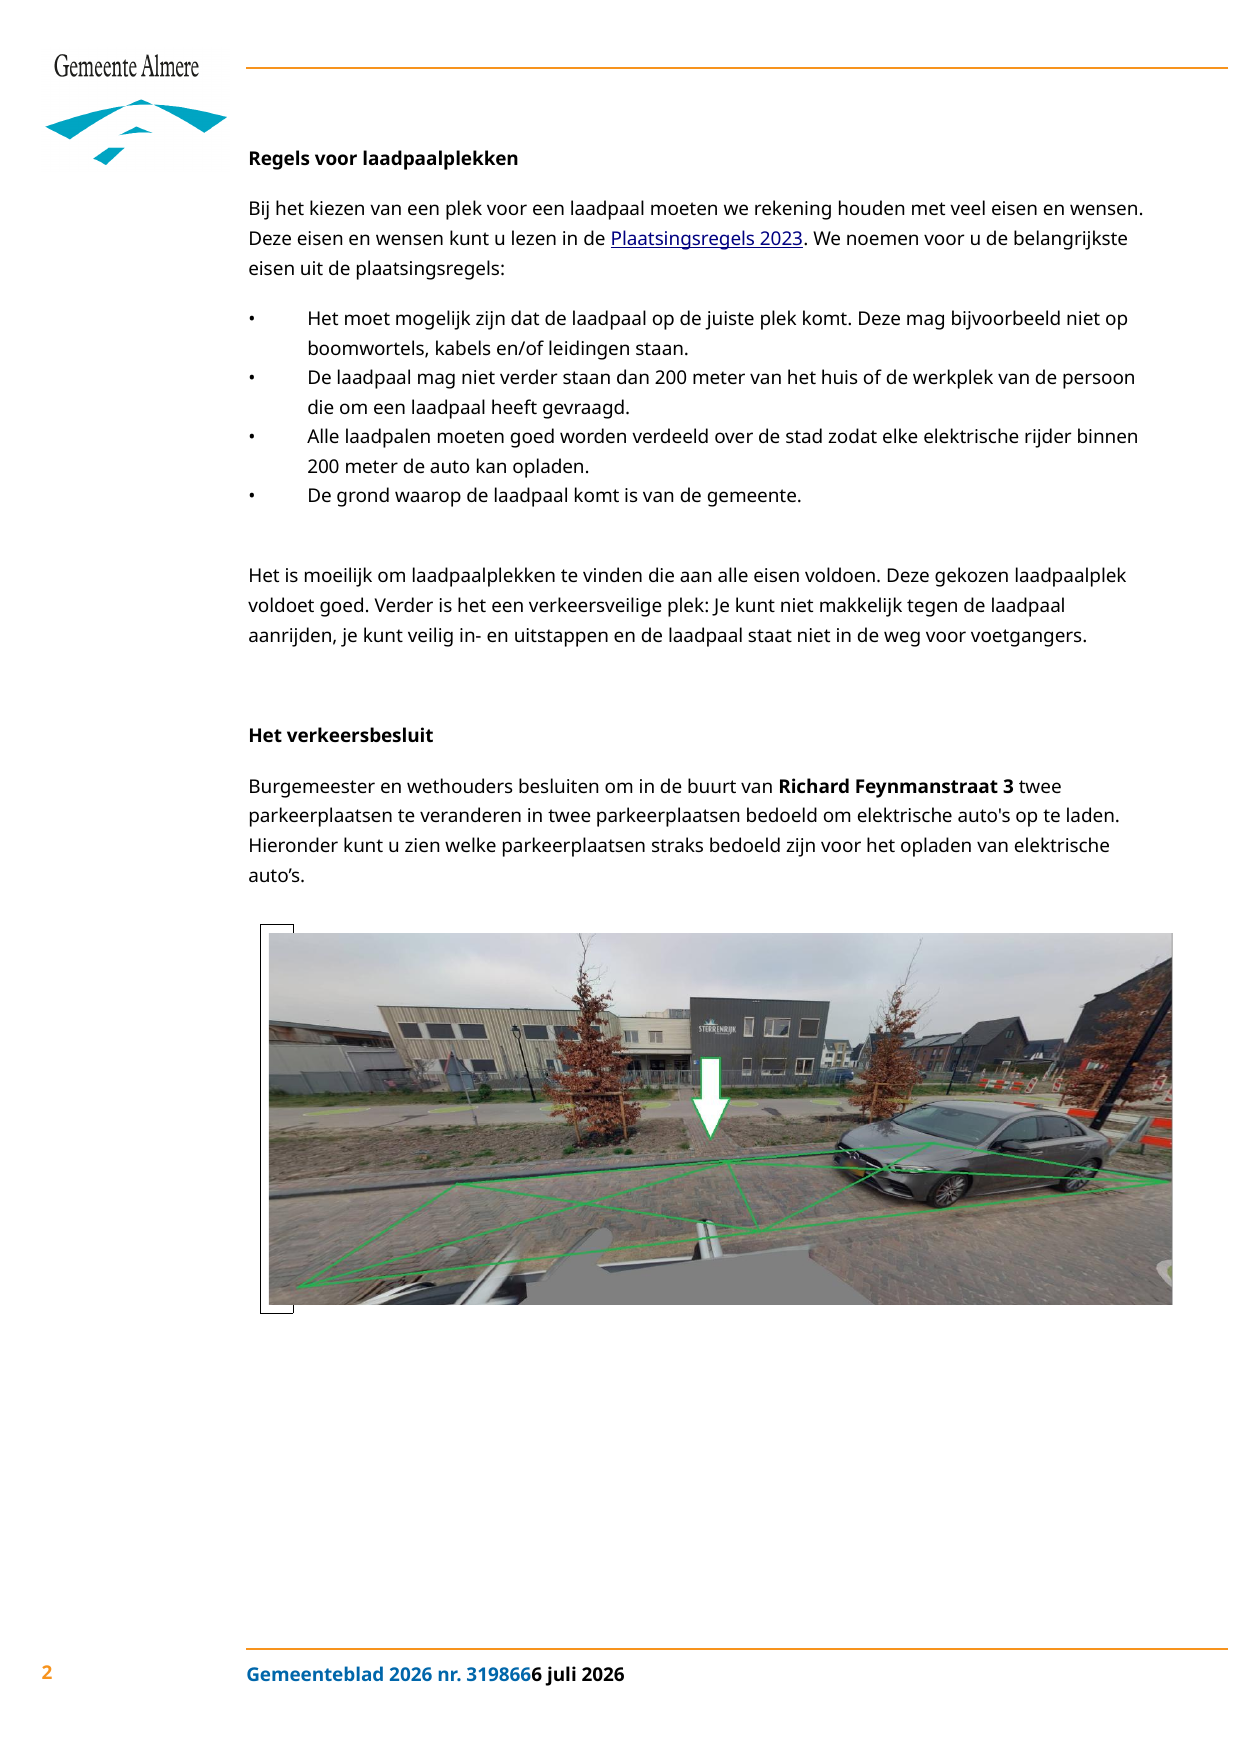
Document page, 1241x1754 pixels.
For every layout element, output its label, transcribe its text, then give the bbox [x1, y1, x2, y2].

picture [41, 47, 231, 172]
text Het is moeilijk om laadpaalplekken te vinden die aan alle eisen voldoen. Deze gekozen laadpaalplek voldoet goed. Verder is het een verkeersveilige plek: Je kunt niet makkelijk tegen de laadpaal aanrijden, je kunt veilig in- en uitstappen en de laadpaal staat niet in de weg voor voetgangers. [248, 563, 1152, 648]
list Alle laadpalen moeten goed worden verdeeld over de stad zodat elke elektrische rijder binnen 200 meter de auto kan opladen. [248, 423, 1152, 479]
text Burgemeester en wethouders besluiten om in de buurt van Richard Feynmanstraat 3 twee parkeerplaatsen te veranderen in twee parkeerplaatsen bedoeld om elektrische auto's op te laden. Hieronder kunt u zien welke parkeerplaatsen straks bedoeld zijn voor het opladen van elektrische auto’s. [248, 773, 1152, 888]
picture [268, 933, 1173, 1305]
text Regels voor laadpaalplekken [248, 145, 1152, 171]
list De grond waarop de laadpaal komt is van de gemeente. [248, 483, 1152, 508]
text Bij het kiezen van een plek voor een laadpaal moeten we rekening houden met veel eisen en wensen. Deze eisen en wensen kunt u lezen in de Plaatsingsregels 2023. We noemen voor u de belangrijkste eisen uit de plaatsingsregels: [248, 196, 1152, 281]
list De laadpaal mag niet verder staan dan 200 meter van het huis of de werkplek van de persoon die om een laadpaal heeft gevraagd. [248, 364, 1152, 420]
list Het moet mogelijk zijn dat de laadpaal op de juiste plek komt. Deze mag bijvoorbeeld niet op boomwortels, kabels en/of leidingen staan. [248, 305, 1152, 361]
text Het verkeersbesluit [248, 723, 1152, 748]
